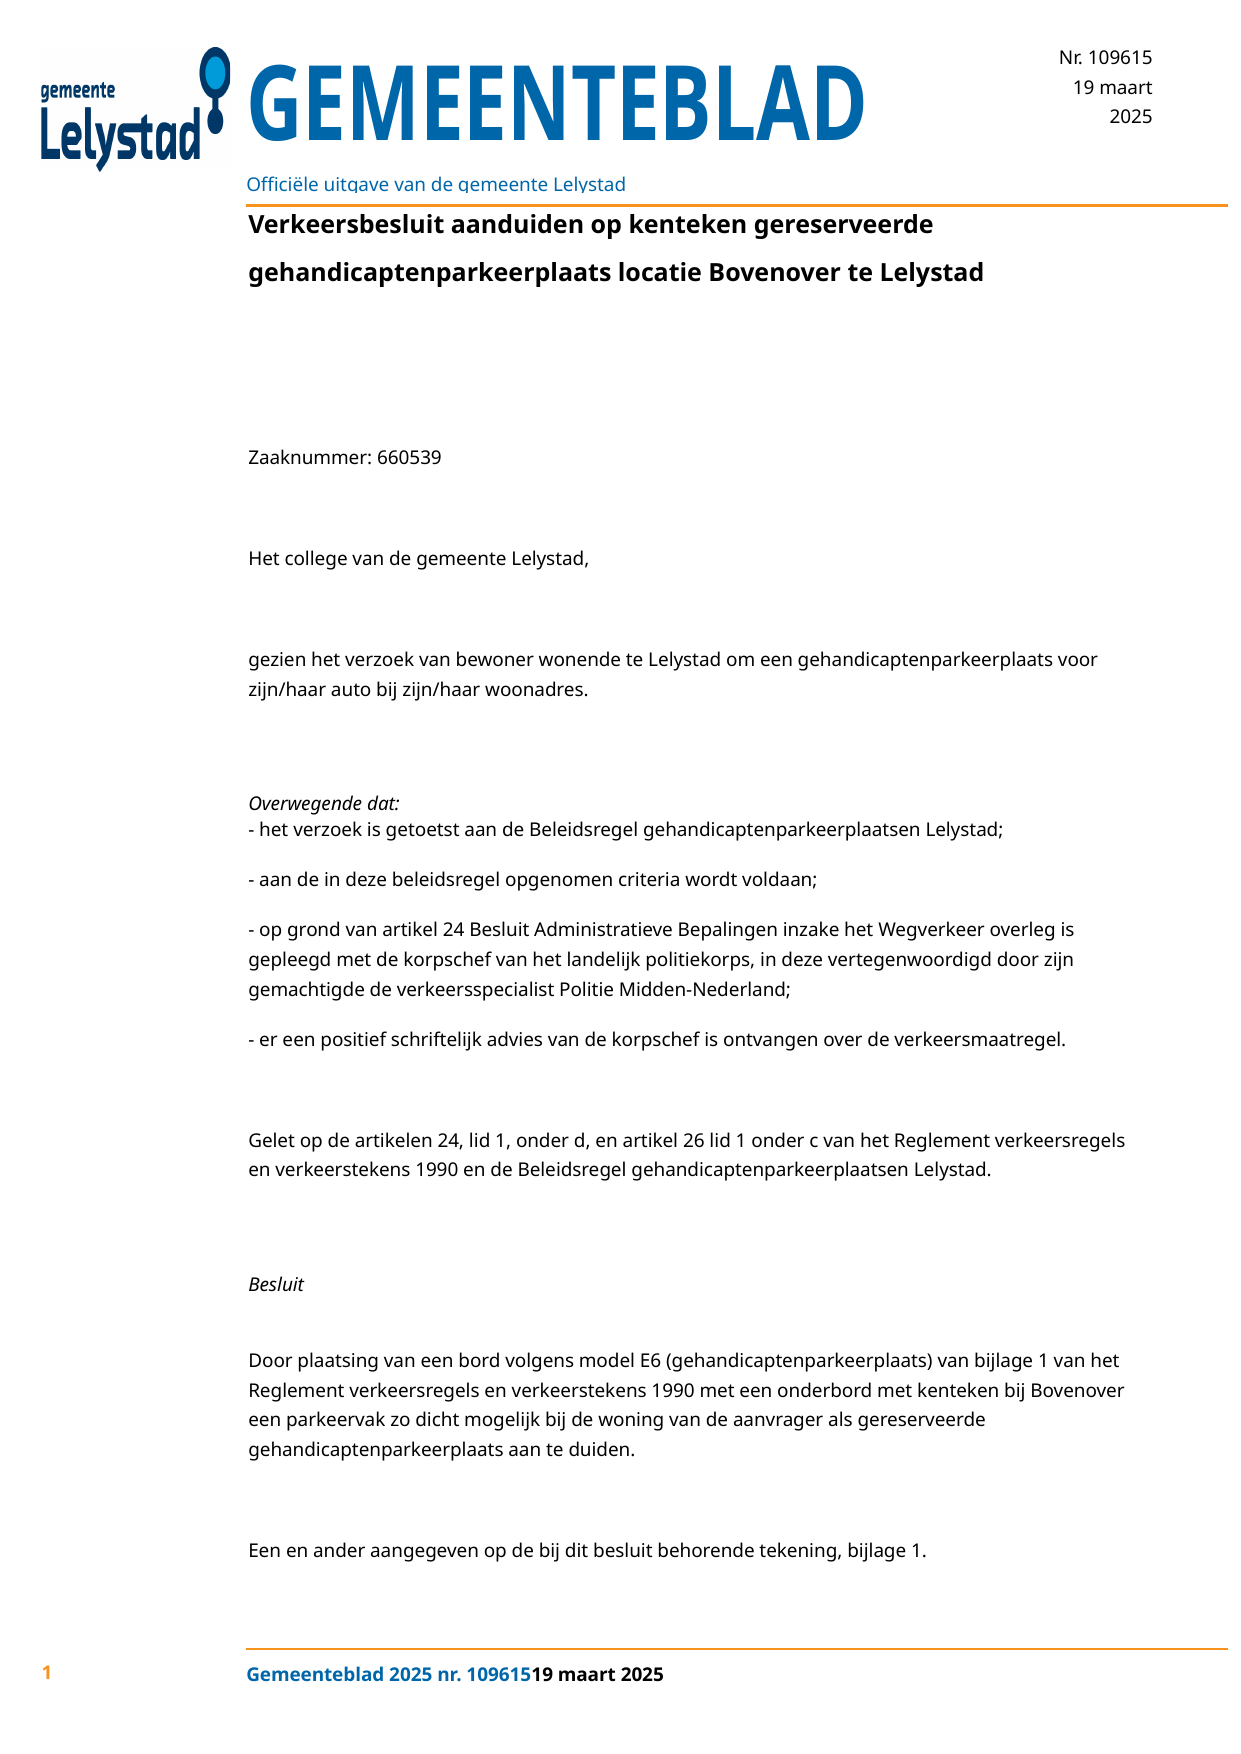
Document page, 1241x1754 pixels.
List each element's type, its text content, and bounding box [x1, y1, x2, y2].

text Besluit [248, 1271, 1152, 1297]
text Zaaknummer: 660539 [248, 444, 1152, 470]
text Door plaatsing van een bord volgens model E6 (gehandicaptenparkeerplaats) van bijlage 1 van het Reglement verkeersregels en verkeerstekens 1990 met een onderbord met kenteken bij Bovenover een parkeervak zo dicht mogelijk bij de woning van de aanvrager als gereserveerde gehandicaptenparkeerplaats aan te duiden. [248, 1347, 1152, 1462]
text Verkeersbesluit aanduiden op kenteken gereserveerde gehandicaptenparkeerplaats locatie Bovenover te Lelystad [248, 207, 1152, 288]
text - aan de in deze beleidsregel opgenomen criteria wordt voldaan; [248, 866, 1152, 892]
text Overwegende dat: [248, 790, 1152, 816]
text Gelet op de artikelen 24, lid 1, onder d, en artikel 26 lid 1 onder c van het Reglement verkeersregels en verkeerstekens 1990 en de Beleidsregel gehandicaptenparkeerplaatsen Lelystad. [248, 1127, 1152, 1182]
text - er een positief schriftelijk advies van de korpschef is ontvangen over de verkeersmaatregel. [248, 1026, 1152, 1052]
text - op grond van artikel 24 Besluit Administratieve Bepalingen inzake het Wegverkeer overleg is gepleegd met de korpschef van het landelijk politiekorps, in deze vertegenwoordigd door zijn gemachtigde de verkeersspecialist Politie Midden-Nederland; [248, 917, 1152, 1002]
text - het verzoek is getoetst aan de Beleidsregel gehandicaptenparkeerplaatsen Lelystad; [248, 816, 1152, 842]
text Het college van de gemeente Lelystad, [248, 545, 1152, 571]
text Een en ander aangegeven op de bij dit besluit behorende tekening, bijlage 1. [248, 1537, 1152, 1562]
text gezien het verzoek van bewoner wonende te Lelystad om een gehandicaptenparkeerplaats voor zijn/haar auto bij zijn/haar woonadres. [248, 646, 1152, 701]
picture [41, 47, 231, 172]
